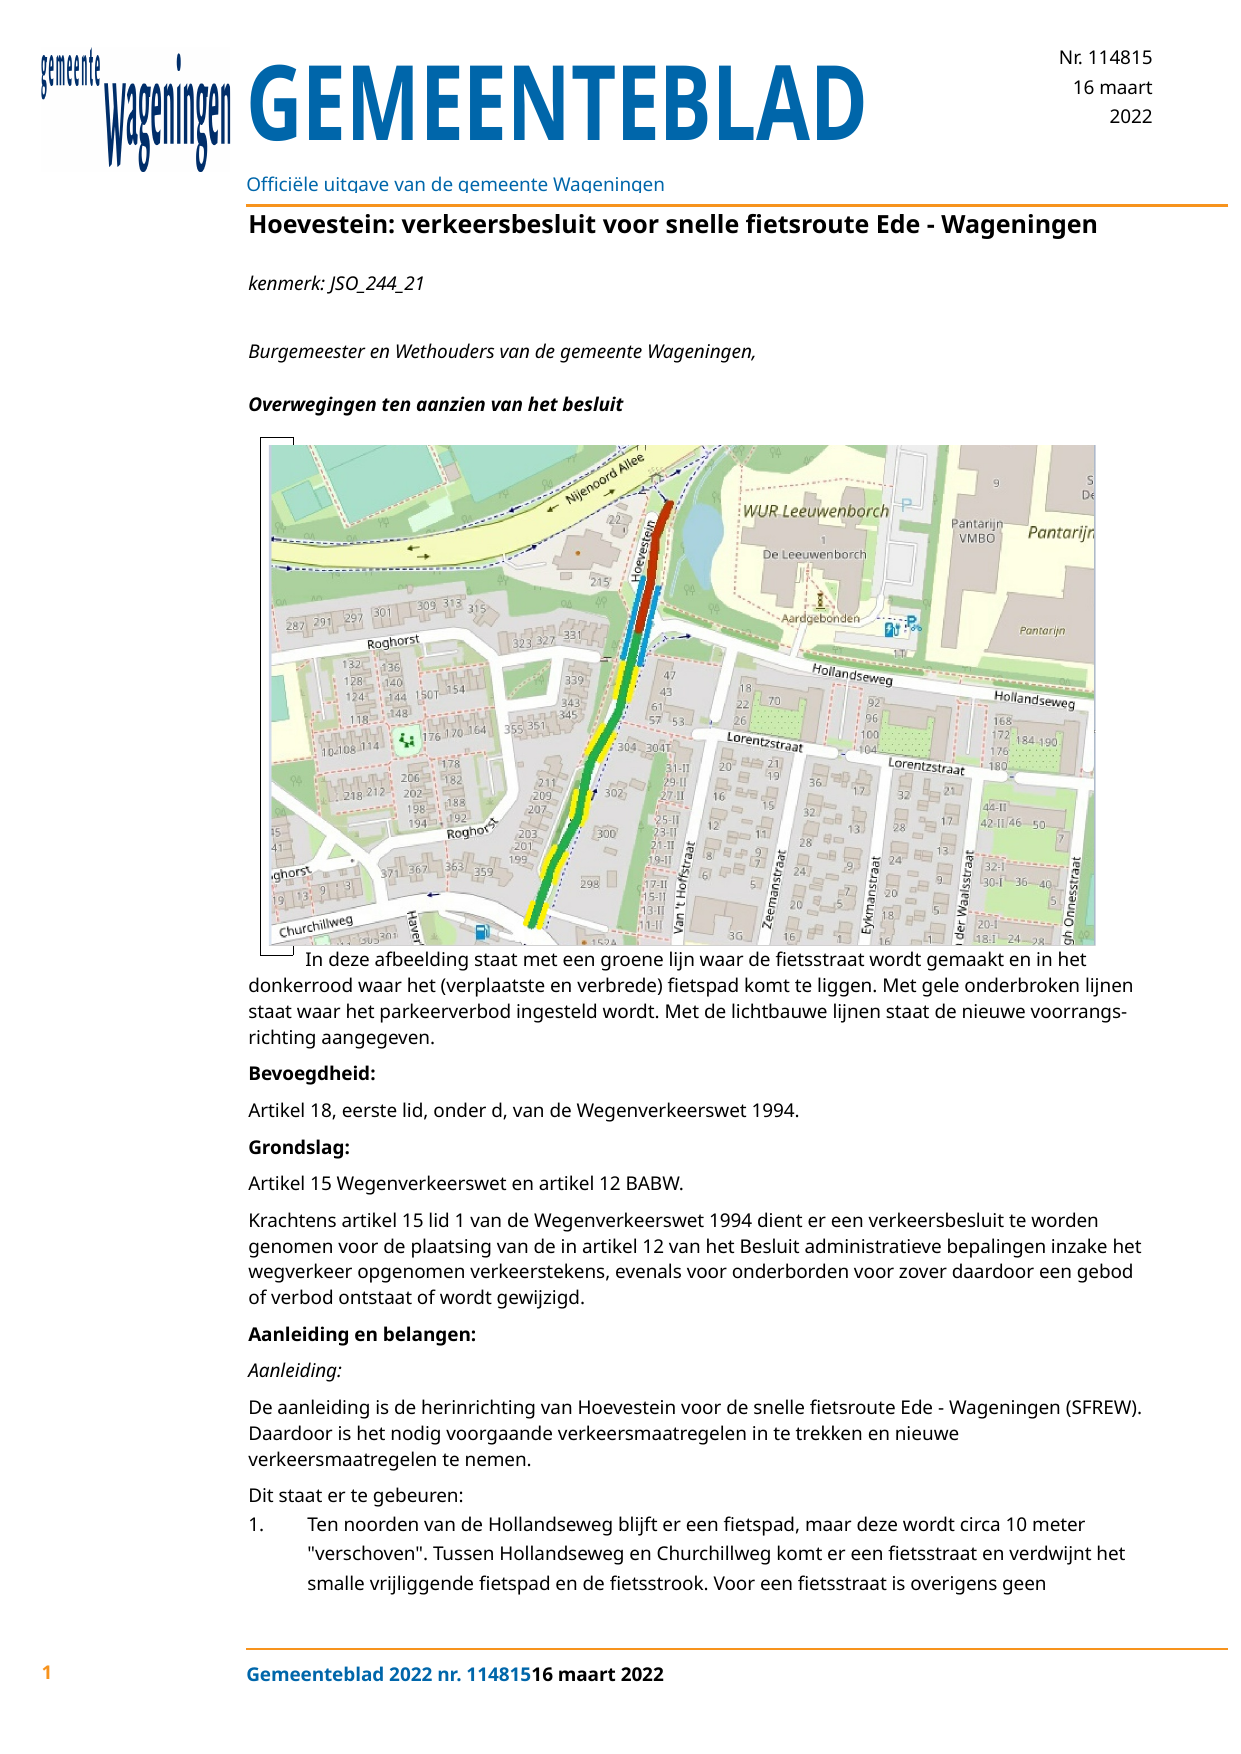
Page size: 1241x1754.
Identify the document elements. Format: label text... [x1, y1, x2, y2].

text Bevoegdheid: [248, 1061, 1152, 1086]
text Artikel 18, eerste lid, onder d, van de Wegenverkeerswet 1994. [248, 1097, 1152, 1123]
text Overwegingen ten aanzien van het besluit [248, 391, 1152, 417]
text Aanleiding: [248, 1358, 1152, 1383]
text De aanleiding is de herinrichting van Hoevestein voor de snelle fietsroute Ede - Wageningen (SFREW). Daardoor is het nodig voorgaande verkeersmaatregelen in te trekken en nieuwe verkeersmaatregelen te nemen. [248, 1394, 1152, 1472]
text Krachtens artikel 15 lid 1 van de Wegenverkeerswet 1994 dient er een verkeersbesluit te worden genomen voor de plaatsing van de in artikel 12 van het Besluit administratieve bepalingen inzake het wegverkeer opgenomen verkeerstekens, evenals voor onderborden voor zover daardoor een gebod of verbod ontstaat of wordt gewijzigd. [248, 1207, 1152, 1310]
text Artikel 15 Wegenverkeerswet en artikel 12 BABW. [248, 1171, 1152, 1196]
text Burgemeester en Wethouders van de gemeente Wageningen, [248, 338, 1152, 364]
text kenmerk: JSO_244_21 [248, 270, 1152, 296]
text Aanleiding en belangen: [248, 1321, 1152, 1347]
list Ten noorden van de Hollandseweg blijft er een fietspad, maar deze wordt circa 10 meter "verschoven". Tussen Hollandseweg en Churchillweg komt er een fietsstraat en verdwijnt het smalle vrijliggende fietspad en de fietsstrook. Voor een fietsstraat is overigens geen [248, 1511, 1152, 1596]
text Dit staat er te gebeuren: [248, 1482, 1152, 1508]
text In deze afbeelding staat met een groene lijn waar de fietsstraat wordt gemaakt en in het donkerrood waar het (verplaatste en verbrede) fietspad komt te liggen. Met gele onderbroken lijnen staat waar het parkeerverbod ingesteld wordt. Met de lichtbauwe lijnen staat de nieuwe voorrangs-richting aangegeven. [248, 425, 1152, 1049]
text Grondslag: [248, 1134, 1152, 1159]
text Hoevestein: verkeersbesluit voor snelle fietsroute Ede - Wageningen [248, 207, 1152, 241]
picture [41, 47, 231, 172]
picture [268, 445, 1096, 946]
